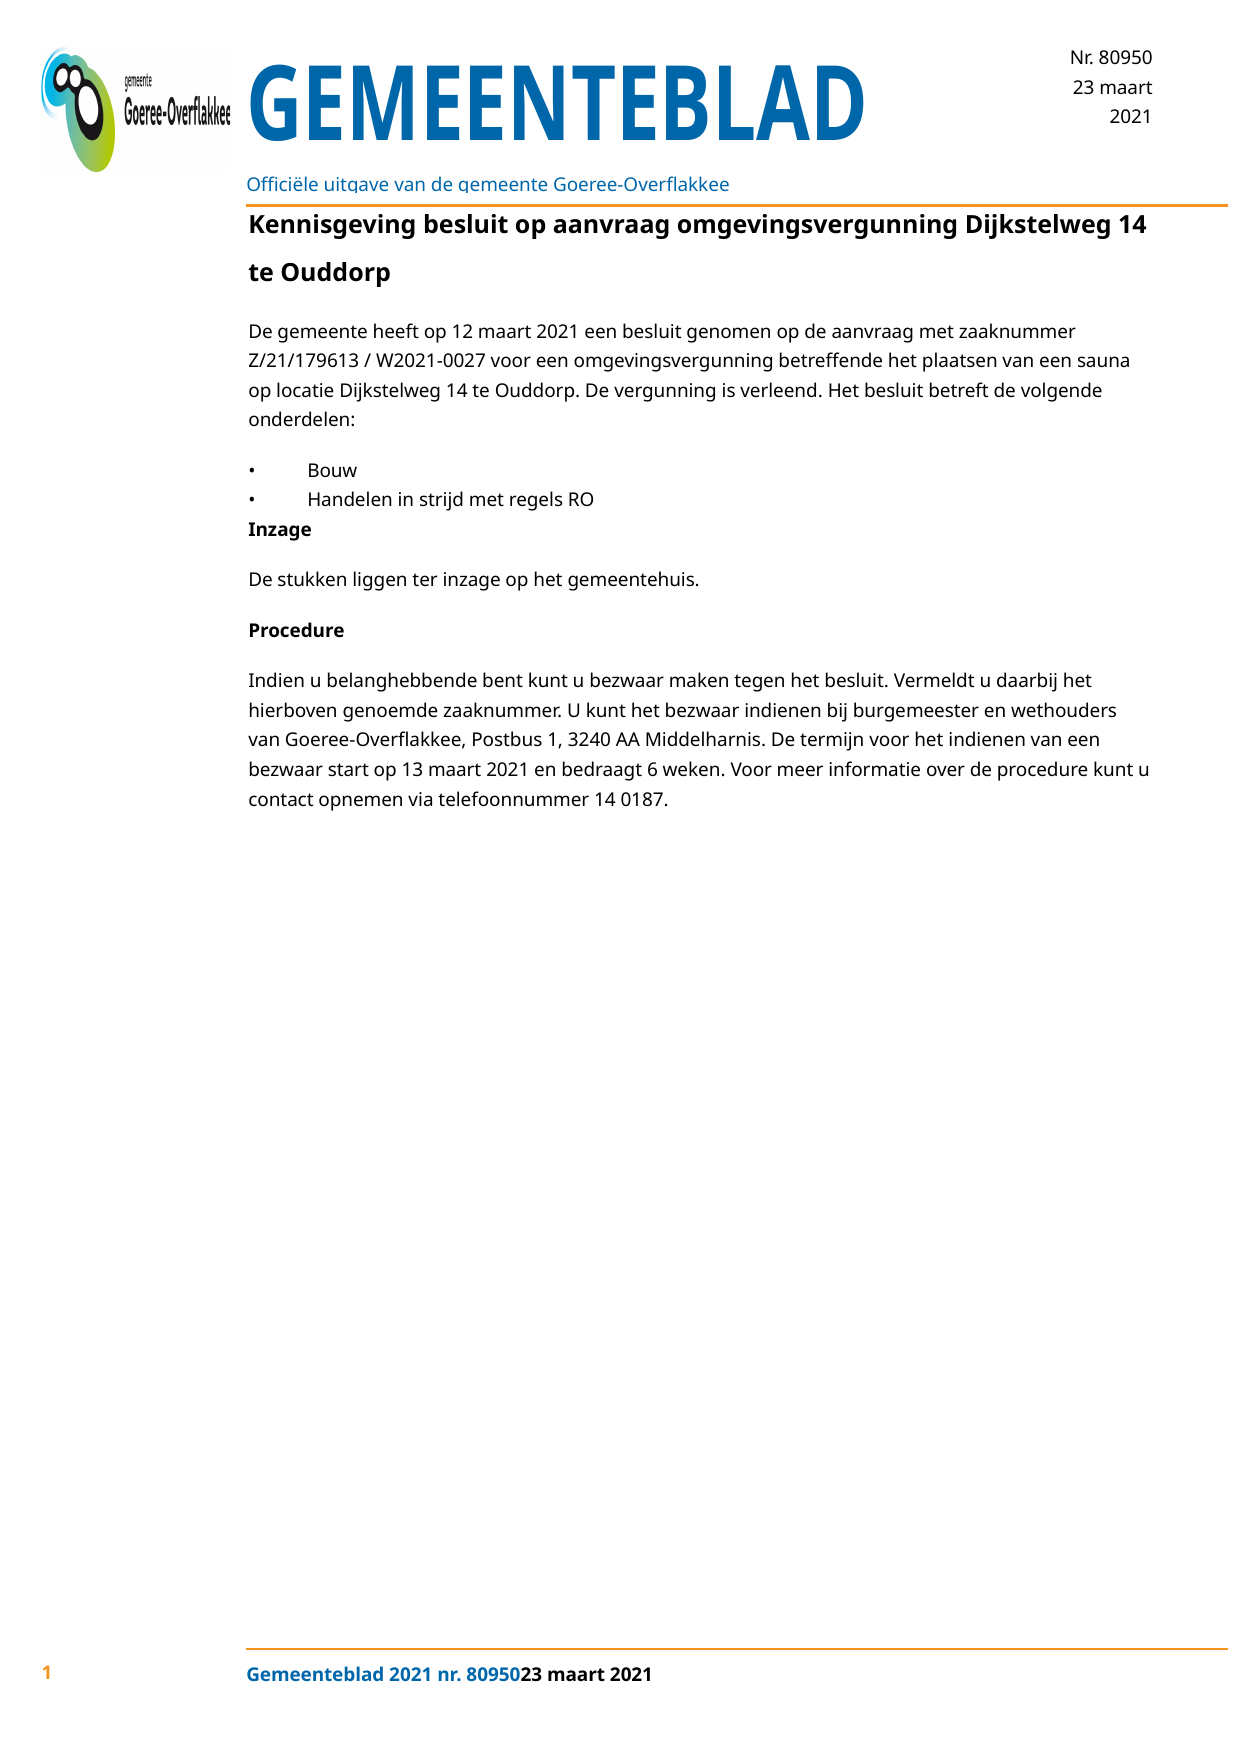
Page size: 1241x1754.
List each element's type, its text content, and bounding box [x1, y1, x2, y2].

text De stukken liggen ter inzage op het gemeentehuis. [248, 567, 1152, 592]
text Indien u belanghebbende bent kunt u bezwaar maken tegen het besluit. Vermeldt u daarbij het hierboven genoemde zaaknummer. U kunt het bezwaar indienen bij burgemeester en wethouders van Goeree-Overflakkee, Postbus 1, 3240 AA Middelharnis. De termijn voor het indienen van een bezwaar start op 13 maart 2021 en bedraagt 6 weken. Voor meer informatie over de procedure kunt u contact opnemen via telefoonnummer 14 0187. [248, 667, 1152, 812]
text Kennisgeving besluit op aanvraag omgevingsvergunning Dijkstelweg 14 te Ouddorp [248, 207, 1152, 288]
text Inzage [248, 516, 1152, 542]
list Handelen in strijd met regels RO [248, 487, 1152, 512]
text De gemeente heeft op 12 maart 2021 een besluit genomen op de aanvraag met zaaknummer Z/21/179613 / W2021-0027 voor een omgevingsvergunning betreffende het plaatsen van een sauna op locatie Dijkstelweg 14 te Ouddorp. De vergunning is verleend. Het besluit betreft de volgende onderdelen: [248, 318, 1152, 432]
text Procedure [248, 617, 1152, 643]
list Bouw [248, 457, 1152, 483]
picture [41, 47, 231, 172]
